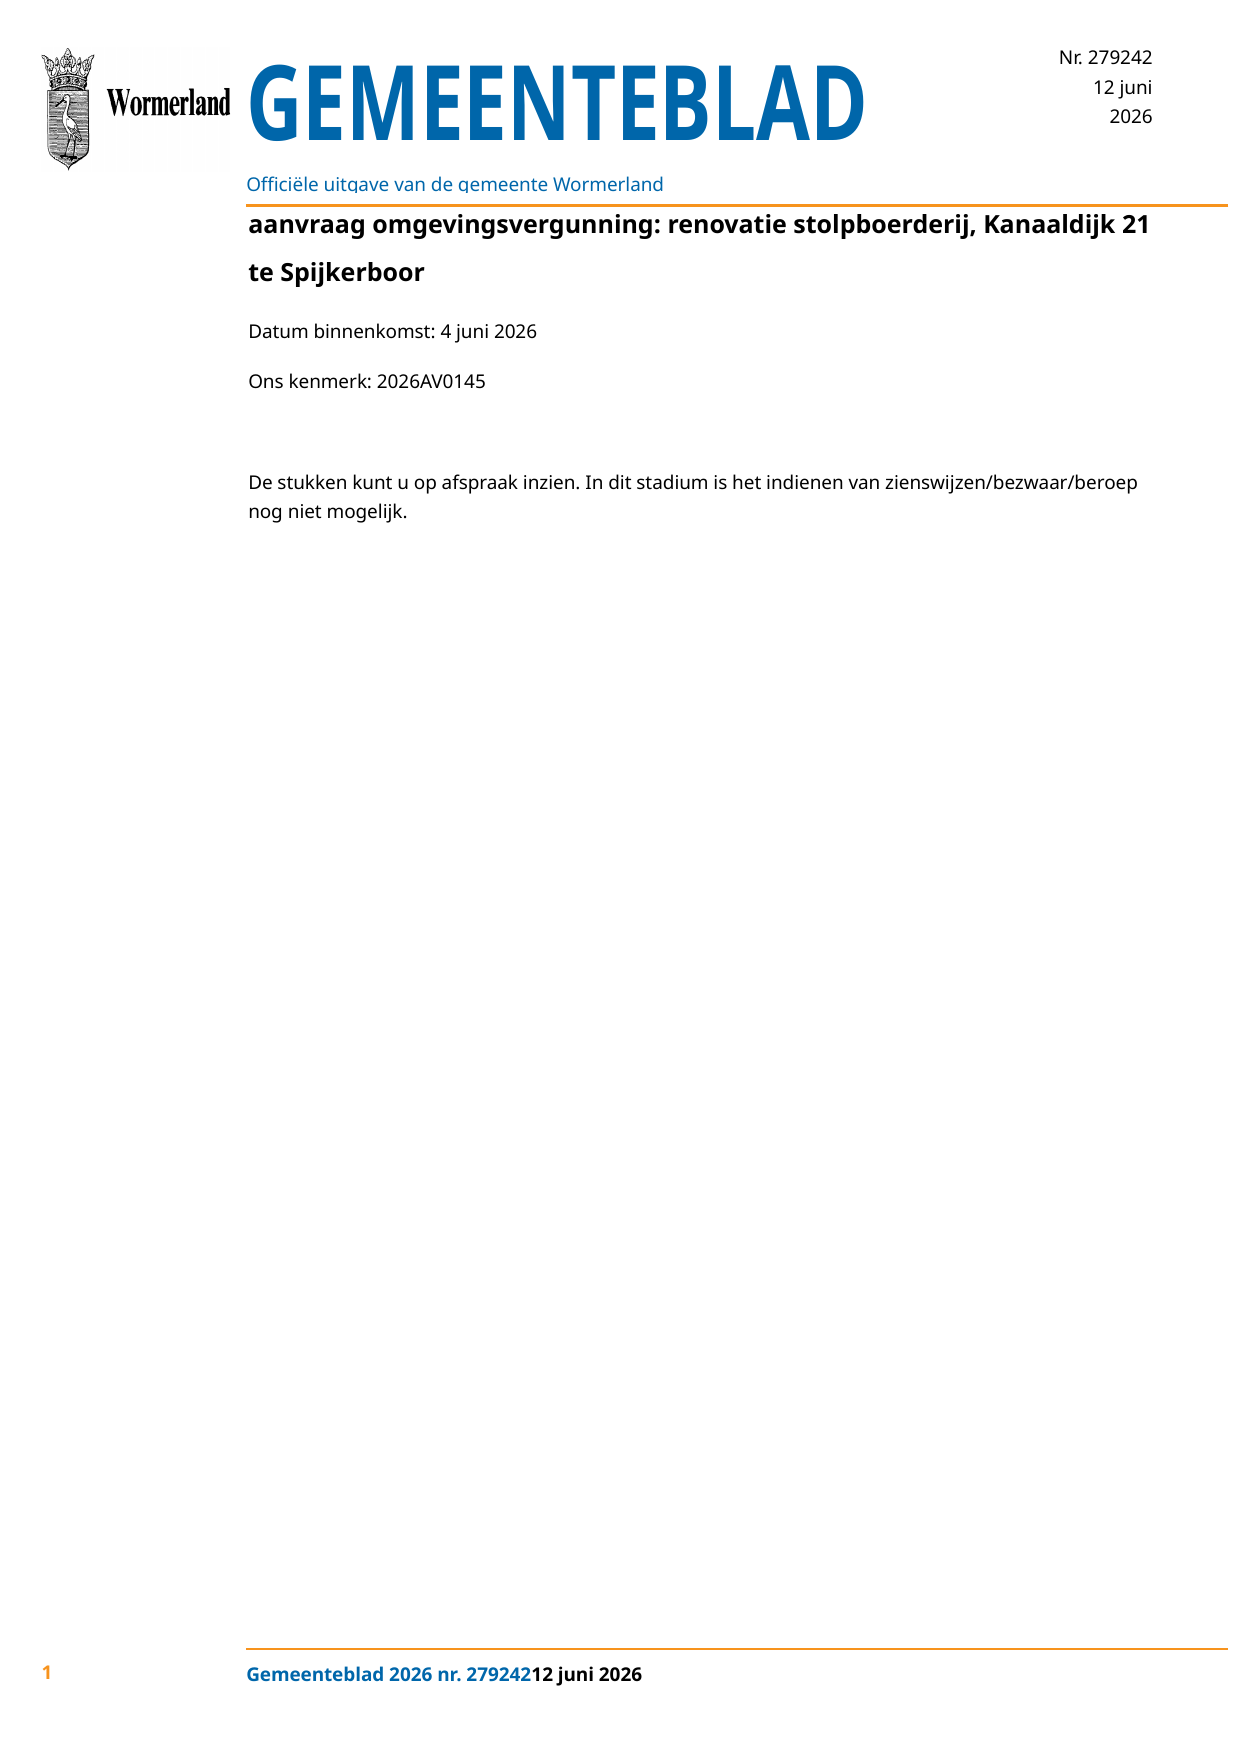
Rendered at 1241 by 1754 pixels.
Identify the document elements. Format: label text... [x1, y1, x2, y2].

text Datum binnenkomst: 4 juni 2026 [248, 318, 1152, 344]
text Ons kenmerk: 2026AV0145 [248, 368, 1152, 394]
text aanvraag omgevingsvergunning: renovatie stolpboerderij, Kanaaldijk 21 te Spijkerboor [248, 207, 1152, 288]
text De stukken kunt u op afspraak inzien. In dit stadium is het indienen van zienswijzen/bezwaar/beroep nog niet mogelijk. [248, 469, 1152, 524]
picture [41, 47, 231, 172]
